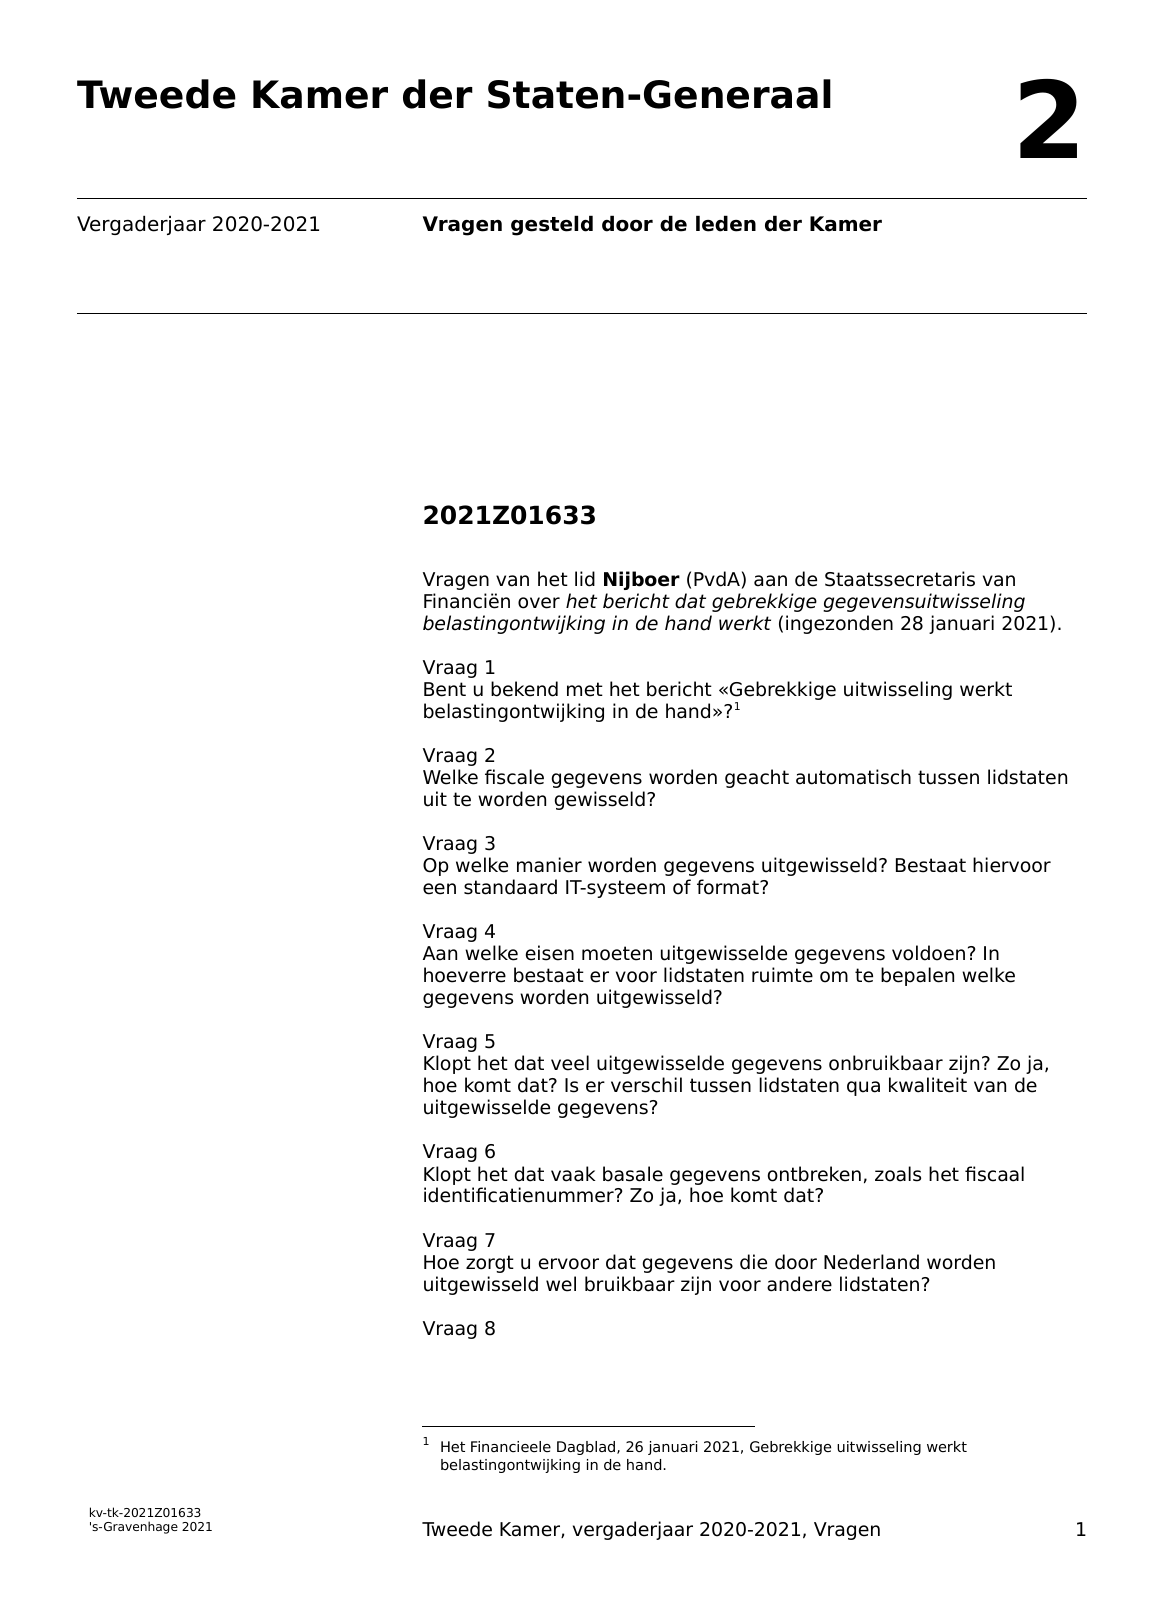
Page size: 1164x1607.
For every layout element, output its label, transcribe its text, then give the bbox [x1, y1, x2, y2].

text Klopt het dat veel uitgewisselde gegevens onbruikbaar zijn? Zo ja, hoe komt dat? Is er verschil tussen lidstaten qua kwaliteit van de uitgewisselde gegevens? [422, 1053, 1087, 1119]
table_header Tweede Kamer der Staten-Generaal [77, 59, 886, 198]
text Vraag 1 [422, 657, 1087, 679]
text 2021Z01633 [422, 501, 1087, 531]
text Op welke manier worden gegevens uitgewisseld? Bestaat hiervoor een standaard IT-systeem of format? [422, 855, 1087, 899]
text Vraag 8 [422, 1318, 1087, 1340]
text 's-Gravenhage 2021 [88, 1520, 323, 1534]
text Vraag 3 [422, 833, 1087, 855]
text Vraag 4 [422, 921, 1087, 943]
table_cell Vergaderjaar 2020-2021 [77, 199, 422, 313]
text kv-tk-2021Z01633 [88, 1506, 323, 1520]
text Vraag 6 [422, 1141, 1087, 1163]
text Aan welke eisen moeten uitgewisselde gegevens voldoen? In hoeverre bestaat er voor lidstaten ruimte om te bepalen welke gegevens worden uitgewisseld? [422, 943, 1087, 1009]
table_cell Vragen gesteld door de leden der Kamer [422, 199, 1087, 313]
text Vraag 2 [422, 745, 1087, 767]
text Vraag 5 [422, 1031, 1087, 1053]
text Vraag 7 [422, 1229, 1087, 1252]
text Hoe zorgt u ervoor dat gegevens die door Nederland worden uitgewisseld wel bruikbaar zijn voor andere lidstaten? [422, 1252, 1087, 1296]
text Het Financieele Dagblad, 26 januari 2021, Gebrekkige uitwisseling werkt belastingontwijking in de hand. [422, 1435, 1087, 1474]
table_header 2 [886, 59, 1087, 198]
text Welke fiscale gegevens worden geacht automatisch tussen lidstaten uit te worden gewisseld? [422, 767, 1087, 811]
text Klopt het dat vaak basale gegevens ontbreken, zoals het fiscaal identificatienummer? Zo ja, hoe komt dat? [422, 1163, 1087, 1207]
text Vragen van het lid Nijboer (PvdA) aan de Staatssecretaris van Financiën over het bericht dat gebrekkige gegevensuitwisseling belastingontwijking in de hand werkt (ingezonden 28 januari 2021). [422, 569, 1087, 635]
text Bent u bekend met het bericht «Gebrekkige uitwisseling werkt belastingontwijking in de hand»? [422, 679, 1087, 723]
